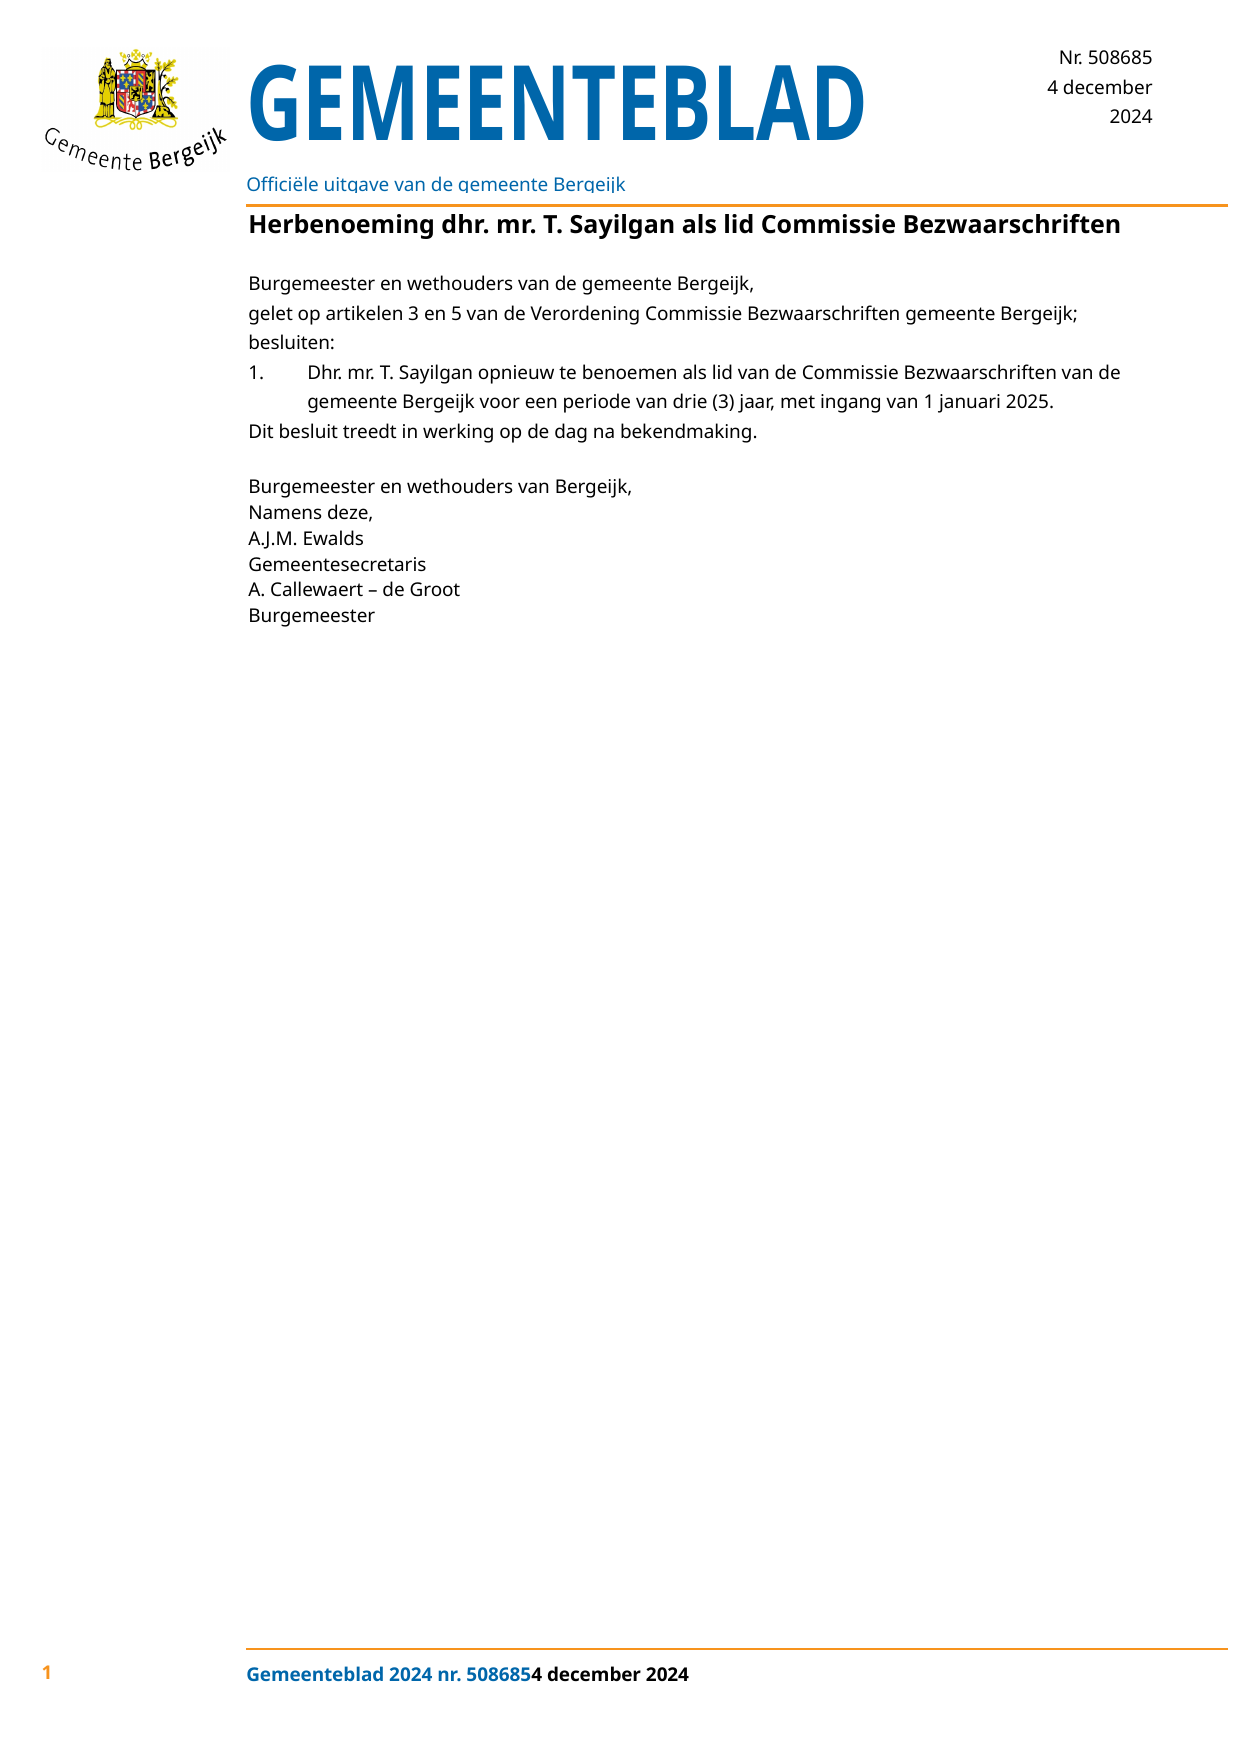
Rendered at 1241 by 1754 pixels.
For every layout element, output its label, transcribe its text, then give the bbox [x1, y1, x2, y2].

text Herbenoeming dhr. mr. T. Sayilgan als lid Commissie Bezwaarschriften [248, 207, 1152, 241]
text besluiten: [248, 329, 1152, 355]
text gelet op artikelen 3 en 5 van de Verordening Commissie Bezwaarschriften gemeente Bergeijk; [248, 300, 1152, 326]
text A. Callewaert – de Groot [248, 576, 1152, 602]
picture [41, 47, 231, 172]
text Gemeentesecretaris [248, 551, 1152, 576]
text Burgemeester en wethouders van Bergeijk, [248, 473, 1152, 499]
text Dit besluit treedt in werking op de dag na bekendmaking. [248, 418, 1152, 444]
text Burgemeester en wethouders van de gemeente Bergeijk, [248, 270, 1152, 296]
text A.J.M. Ewalds [248, 525, 1152, 551]
text Namens deze, [248, 499, 1152, 525]
list Dhr. mr. T. Sayilgan opnieuw te benoemen als lid van de Commissie Bezwaarschriften van de gemeente Bergeijk voor een periode van drie (3) jaar, met ingang van 1 januari 2025. [248, 359, 1152, 414]
text Burgemeester [248, 602, 1152, 628]
